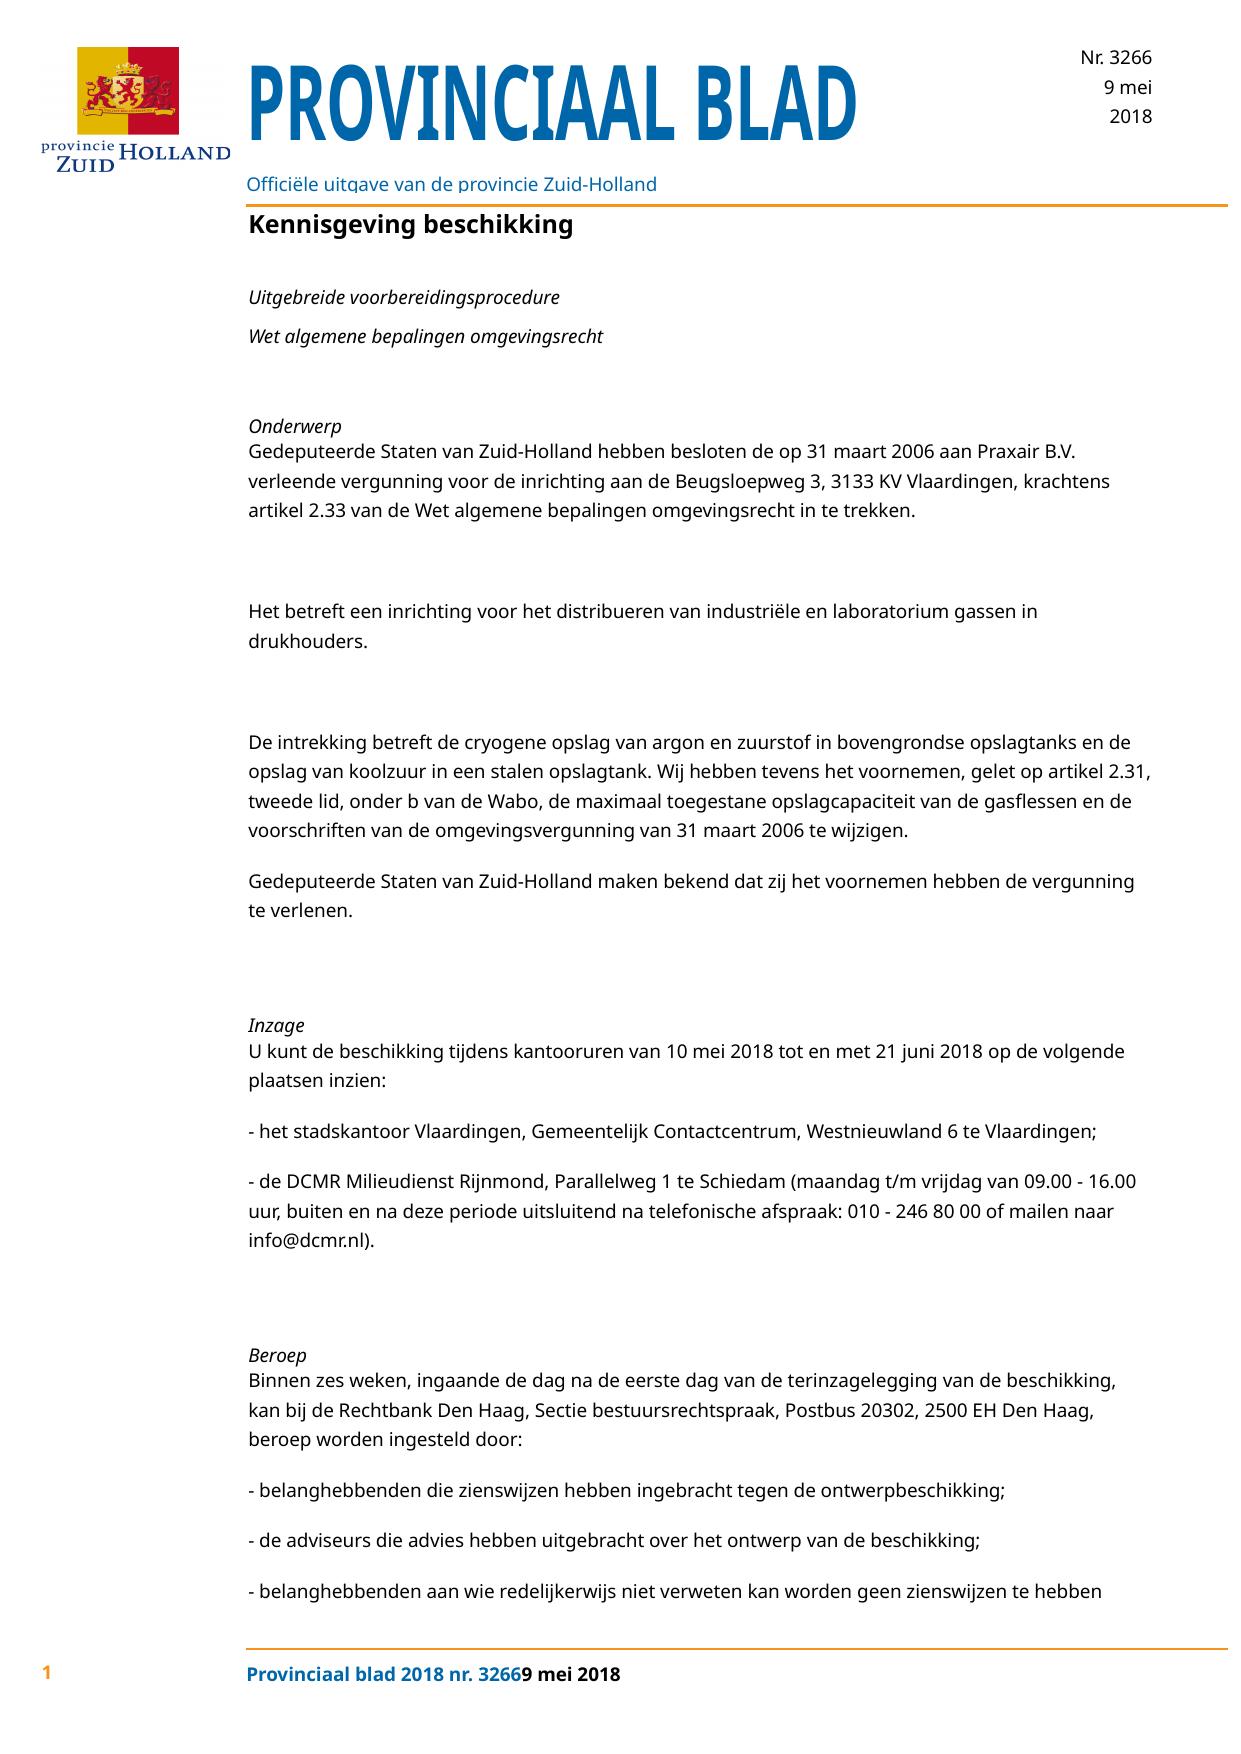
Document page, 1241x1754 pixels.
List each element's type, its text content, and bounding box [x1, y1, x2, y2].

text De intrekking betreft de cryogene opslag van argon en zuurstof in bovengrondse opslagtanks en de opslag van koolzuur in een stalen opslagtank. Wij hebben tevens het voornemen, gelet op artikel 2.31, tweede lid, onder b van de Wabo, de maximaal toegestane opslagcapaciteit van de gasflessen en de voorschriften van de omgevingsvergunning van 31 maart 2006 te wijzigen. [248, 729, 1152, 843]
text - belanghebbenden die zienswijzen hebben ingebracht tegen de ontwerpbeschikking; [248, 1477, 1152, 1503]
text Gedeputeerde Staten van Zuid-Holland maken bekend dat zij het voornemen hebben de vergunning te verlenen. [248, 868, 1152, 923]
text Wet algemene bepalingen omgevingsrecht [248, 323, 1152, 349]
text Kennisgeving beschikking [248, 207, 1152, 241]
text - de adviseurs die advies hebben uitgebracht over het ontwerp van de beschikking; [248, 1527, 1152, 1553]
text U kunt de beschikking tijdens kantooruren van 10 mei 2018 tot en met 21 juni 2018 op de volgende plaatsen inzien: [248, 1038, 1152, 1093]
text - belanghebbenden aan wie redelijkerwijs niet verweten kan worden geen zienswijzen te hebben [248, 1578, 1152, 1604]
text Beroep [248, 1342, 1152, 1367]
text Het betreft een inrichting voor het distribueren van industriële en laboratorium gassen in drukhouders. [248, 598, 1152, 654]
text Binnen zes weken, ingaande de dag na de eerste dag van de terinzagelegging van de beschikking, kan bij de Rechtbank Den Haag, Sectie bestuursrechtspraak, Postbus 20302, 2500 EH Den Haag, beroep worden ingesteld door: [248, 1367, 1152, 1452]
text Onderwerp [248, 413, 1152, 438]
picture [41, 47, 231, 172]
text - het stadskantoor Vlaardingen, Gemeentelijk Contactcentrum, Westnieuwland 6 te Vlaardingen; [248, 1118, 1152, 1143]
text Gedeputeerde Staten van Zuid-Holland hebben besloten de op 31 maart 2006 aan Praxair B.V. verleende vergunning voor de inrichting aan de Beugsloepweg 3, 3133 KV Vlaardingen, krachtens artikel 2.33 van de Wet algemene bepalingen omgevingsrecht in te trekken. [248, 438, 1152, 523]
text Uitgebreide voorbereidingsprocedure [248, 284, 1152, 309]
text Inzage [248, 1012, 1152, 1038]
text - de DCMR Milieudienst Rijnmond, Parallelweg 1 te Schiedam (maandag t/m vrijdag van 09.00 - 16.00 uur, buiten en na deze periode uitsluitend na telefonische afspraak: 010 - 246 80 00 of mailen naar info@dcmr.nl). [248, 1168, 1152, 1253]
